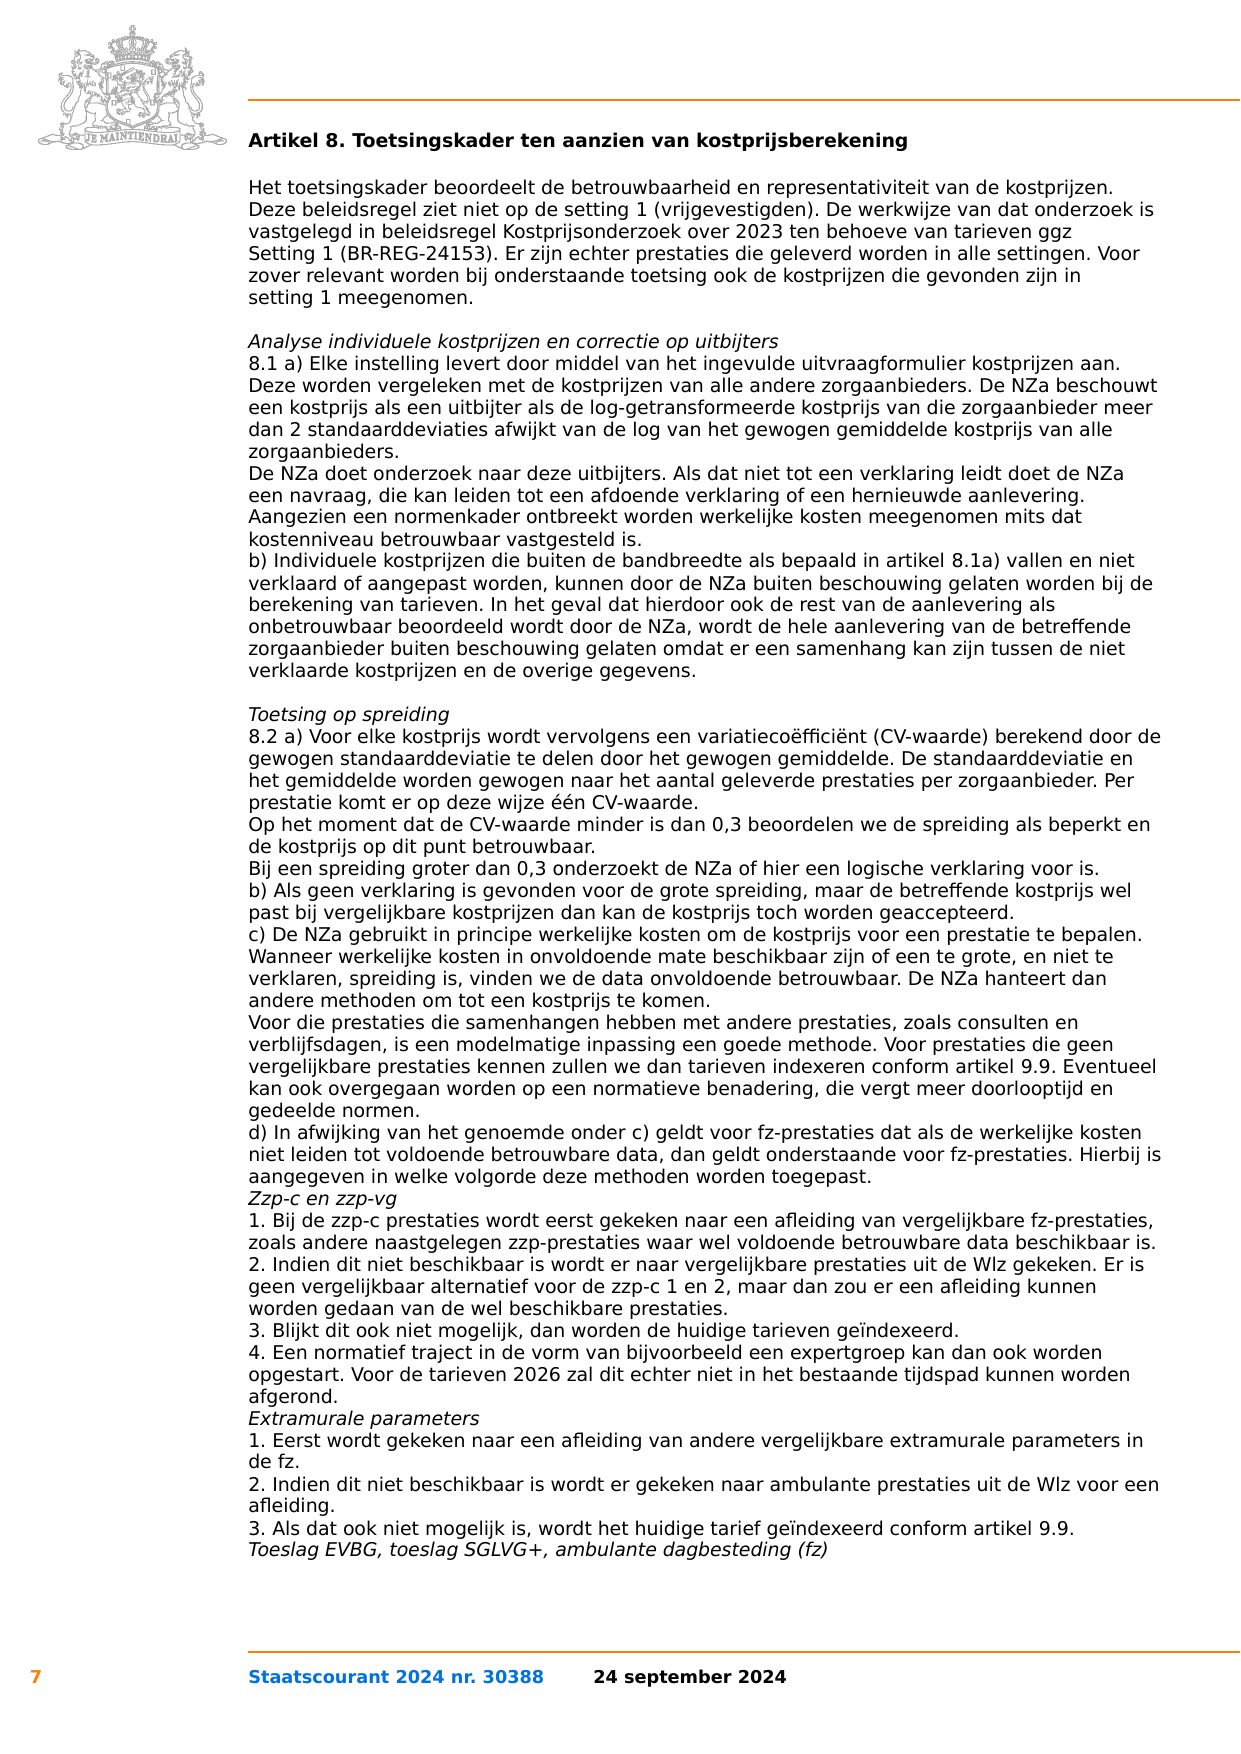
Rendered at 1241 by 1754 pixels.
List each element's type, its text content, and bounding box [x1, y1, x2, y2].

text 4. Een normatief traject in de vorm van bijvoorbeeld een expertgroep kan dan ook worden opgestart. Voor de tarieven 2026 zal dit echter niet in het bestaande tijdspad kunnen worden afgerond. [248, 1342, 1163, 1407]
subtitle Analyse individuele kostprijzen en correctie op uitbijters [248, 331, 1163, 353]
text Toeslag EVBG, toeslag SGLVG+, ambulante dagbesteding (fz) [248, 1539, 1163, 1561]
text 8.1 a) Elke instelling levert door middel van het ingevulde uitvraagformulier kostprijzen aan. Deze worden vergeleken met de kostprijzen van alle andere zorgaanbieders. De NZa beschouwt een kostprijs als een uitbijter als de log-getransformeerde kostprijs van die zorgaanbieder meer dan 2 standaarddeviaties afwijkt van de log van het gewogen gemiddelde kostprijs van alle zorgaanbieders. [248, 353, 1163, 462]
text 3. Als dat ook niet mogelijk is, wordt het huidige tarief geïndexeerd conform artikel 9.9. [248, 1517, 1163, 1539]
text b) Als geen verklaring is gevonden voor de grote spreiding, maar de betreffende kostprijs wel past bij vergelijkbare kostprijzen dan kan de kostprijs toch worden geaccepteerd. [248, 880, 1163, 924]
subtitle Artikel 8. Toetsingskader ten aanzien van kostprijsberekening [248, 130, 1163, 152]
text Extramurale parameters [248, 1407, 1163, 1429]
text 1. Bij de zzp-c prestaties wordt eerst gekeken naar een afleiding van vergelijkbare fz-prestaties, zoals andere naastgelegen zzp-prestaties waar wel voldoende betrouwbare data beschikbaar is. [248, 1210, 1163, 1254]
text Voor die prestaties die samenhangen hebben met andere prestaties, zoals consulten en verblijfsdagen, is een modelmatige inpassing een goede methode. Voor prestaties die geen vergelijkbare prestaties kennen zullen we dan tarieven indexeren conform artikel 9.9. Eventueel kan ook overgegaan worden op een normatieve benadering, die vergt meer doorlooptijd en gedeelde normen. [248, 1012, 1163, 1122]
text 8.2 a) Voor elke kostprijs wordt vervolgens een variatiecoëfficiënt (CV-waarde) berekend door de gewogen standaarddeviatie te delen door het gewogen gemiddelde. De standaarddeviatie en het gemiddelde worden gewogen naar het aantal geleverde prestaties per zorgaanbieder. Per prestatie komt er op deze wijze één CV-waarde. [248, 726, 1163, 814]
text 2. Indien dit niet beschikbaar is wordt er gekeken naar ambulante prestaties uit de Wlz voor een afleiding. [248, 1473, 1163, 1517]
text 3. Blijkt dit ook niet mogelijk, dan worden de huidige tarieven geïndexeerd. [248, 1319, 1163, 1342]
text b) Individuele kostprijzen die buiten de bandbreedte als bepaald in artikel 8.1a) vallen en niet verklaard of aangepast worden, kunnen door de NZa buiten beschouwing gelaten worden bij de berekening van tarieven. In het geval dat hierdoor ook de rest van de aanlevering als onbetrouwbaar beoordeeld wordt door de NZa, wordt de hele aanlevering van de betreffende zorgaanbieder buiten beschouwing gelaten omdat er een samenhang kan zijn tussen de niet verklaarde kostprijzen en de overige gegevens. [248, 550, 1163, 682]
text 2. Indien dit niet beschikbaar is wordt er naar vergelijkbare prestaties uit de Wlz gekeken. Er is geen vergelijkbaar alternatief voor de zzp-c 1 en 2, maar dan zou er een afleiding kunnen worden gedaan van de wel beschikbare prestaties. [248, 1254, 1163, 1319]
text Zzp-c en zzp-vg [248, 1188, 1163, 1210]
text Op het moment dat de CV-waarde minder is dan 0,3 beoordelen we de spreiding als beperkt en de kostprijs op dit punt betrouwbaar. [248, 814, 1163, 858]
subtitle Toetsing op spreiding [248, 704, 1163, 726]
text Het toetsingskader beoordeelt de betrouwbaarheid en representativiteit van de kostprijzen. Deze beleidsregel ziet niet op de setting 1 (vrijgevestigden). De werkwijze van dat onderzoek is vastgelegd in beleidsregel Kostprijsonderzoek over 2023 ten behoeve van tarieven ggz Setting 1 (BR-REG-24153). Er zijn echter prestaties die geleverd worden in alle settingen. Voor zover relevant worden bij onderstaande toetsing ook de kostprijzen die gevonden zijn in setting 1 meegenomen. [248, 177, 1163, 309]
text c) De NZa gebruikt in principe werkelijke kosten om de kostprijs voor een prestatie te bepalen. Wanneer werkelijke kosten in onvoldoende mate beschikbaar zijn of een te grote, en niet te verklaren, spreiding is, vinden we de data onvoldoende betrouwbaar. De NZa hanteert dan andere methoden om tot een kostprijs te komen. [248, 924, 1163, 1012]
text De NZa doet onderzoek naar deze uitbijters. Als dat niet tot een verklaring leidt doet de NZa een navraag, die kan leiden tot een afdoende verklaring of een hernieuwde aanlevering. Aangezien een normenkader ontbreekt worden werkelijke kosten meegenomen mits dat kostenniveau betrouwbaar vastgesteld is. [248, 462, 1163, 550]
text Bij een spreiding groter dan 0,3 onderzoekt de NZa of hier een logische verklaring voor is. [248, 858, 1163, 880]
text d) In afwijking van het genoemde onder c) geldt voor fz-prestaties dat als de werkelijke kosten niet leiden tot voldoende betrouwbare data, dan geldt onderstaande voor fz-prestaties. Hierbij is aangegeven in welke volgorde deze methoden worden toegepast. [248, 1122, 1163, 1188]
picture [38, 25, 227, 150]
text 1. Eerst wordt gekeken naar een afleiding van andere vergelijkbare extramurale parameters in de fz. [248, 1429, 1163, 1473]
